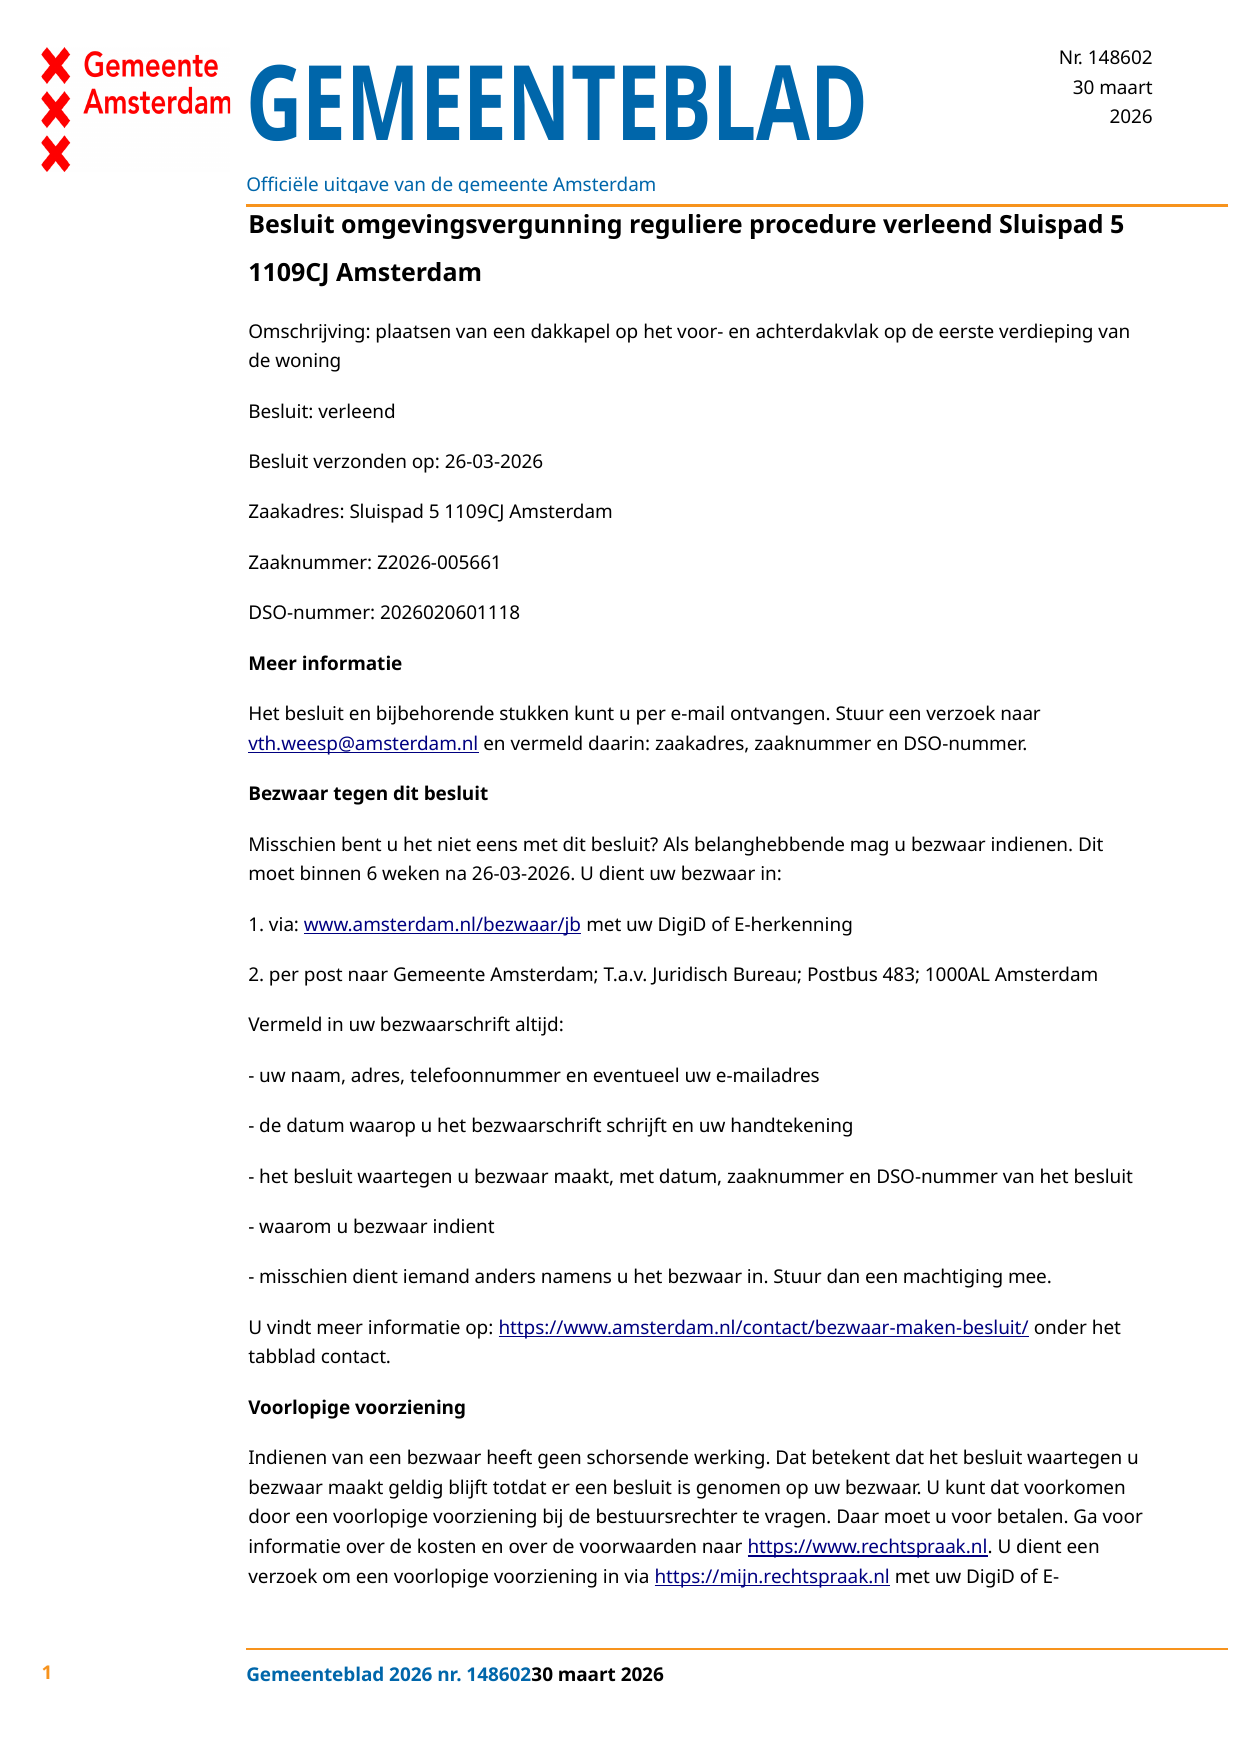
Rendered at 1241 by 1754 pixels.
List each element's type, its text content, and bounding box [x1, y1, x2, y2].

text Bezwaar tegen dit besluit [248, 780, 1152, 806]
text Indienen van een bezwaar heeft geen schorsende werking. Dat betekent dat het besluit waartegen u bezwaar maakt geldig blijft totdat er een besluit is genomen op uw bezwaar. U kunt dat voorkomen door een voorlopige voorziening bij de bestuursrechter te vragen. Daar moet u voor betalen. Ga voor informatie over de kosten en over de voorwaarden naar https://www.rechtspraak.nl. U dient een verzoek om een voorlopige voorziening in via https://mijn.rechtspraak.nl met uw DigiD of E- [248, 1444, 1152, 1589]
text Misschien bent u het niet eens met dit besluit? Als belanghebbende mag u bezwaar indienen. Dit moet binnen 6 weken na 26-03-2026. U dient uw bezwaar in: [248, 831, 1152, 886]
text Besluit verzonden op: 26-03-2026 [248, 448, 1152, 474]
text Zaakadres: Sluispad 5 1109CJ Amsterdam [248, 499, 1152, 524]
text Voorlopige voorziening [248, 1394, 1152, 1420]
picture [41, 47, 231, 172]
text U vindt meer informatie op: https://www.amsterdam.nl/contact/bezwaar-maken-besluit/ onder het tabblad contact. [248, 1314, 1152, 1369]
text Omschrijving: plaatsen van een dakkapel op het voor- en achterdakvlak op de eerste verdieping van de woning [248, 318, 1152, 373]
text - het besluit waartegen u bezwaar maakt, met datum, zaaknummer en DSO-nummer van het besluit [248, 1163, 1152, 1189]
text Besluit omgevingsvergunning reguliere procedure verleend Sluispad 5 1109CJ Amsterdam [248, 207, 1152, 288]
text - uw naam, adres, telefoonnummer en eventueel uw e-mailadres [248, 1062, 1152, 1088]
text - waarom u bezwaar indient [248, 1213, 1152, 1239]
text Meer informatie [248, 650, 1152, 676]
text Vermeld in uw bezwaarschrift altijd: [248, 1012, 1152, 1037]
text DSO-nummer: 2026020601118 [248, 599, 1152, 625]
text Besluit: verleend [248, 398, 1152, 424]
text 2. per post naar Gemeente Amsterdam; T.a.v. Juridisch Bureau; Postbus 483; 1000AL Amsterdam [248, 961, 1152, 987]
text - misschien dient iemand anders namens u het bezwaar in. Stuur dan een machtiging mee. [248, 1264, 1152, 1289]
text Het besluit en bijbehorende stukken kunt u per e-mail ontvangen. Stuur een verzoek naar vth.weesp@amsterdam.nl en vermeld daarin: zaakadres, zaaknummer en DSO-nummer. [248, 700, 1152, 756]
text Zaaknummer: Z2026-005661 [248, 549, 1152, 575]
text - de datum waarop u het bezwaarschrift schrijft en uw handtekening [248, 1112, 1152, 1138]
text 1. via: www.amsterdam.nl/bezwaar/jb met uw DigiD of E-herkenning [248, 911, 1152, 937]
